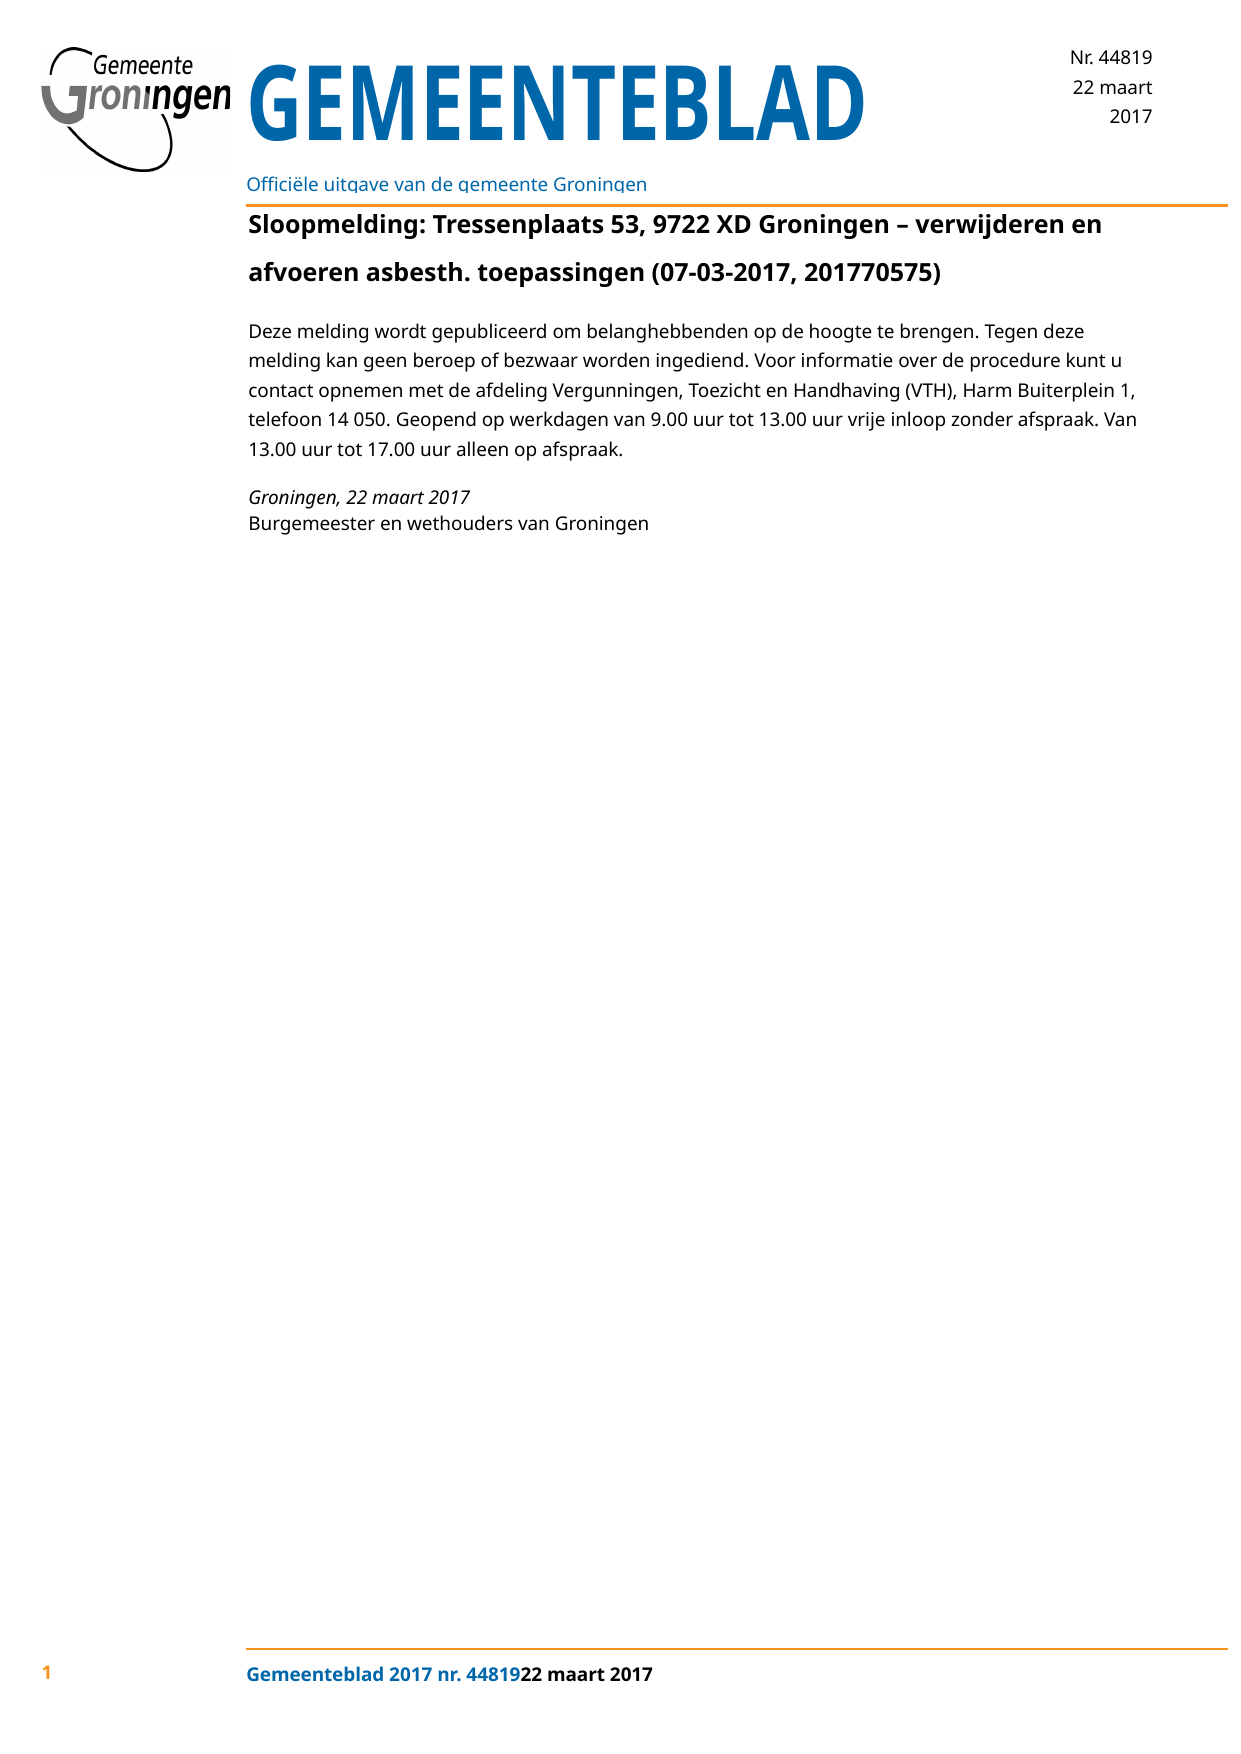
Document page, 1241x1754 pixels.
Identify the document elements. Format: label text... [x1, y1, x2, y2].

picture [41, 47, 231, 172]
text Burgemeester en wethouders van Groningen [248, 510, 1152, 536]
text Deze melding wordt gepubliceerd om belanghebbenden op de hoogte te brengen. Tegen deze melding kan geen beroep of bezwaar worden ingediend. Voor informatie over de procedure kunt u contact opnemen met de afdeling Vergunningen, Toezicht en Handhaving (VTH), Harm Buiterplein 1, telefoon 14 050. Geopend op werkdagen van 9.00 uur tot 13.00 uur vrije inloop zonder afspraak. Van 13.00 uur tot 17.00 uur alleen op afspraak. [248, 318, 1152, 462]
text Sloopmelding: Tressenplaats 53, 9722 XD Groningen – verwijderen en afvoeren asbesth. toepassingen (07-03-2017, 201770575) [248, 207, 1152, 288]
text Groningen, 22 maart 2017 [248, 484, 1152, 510]
